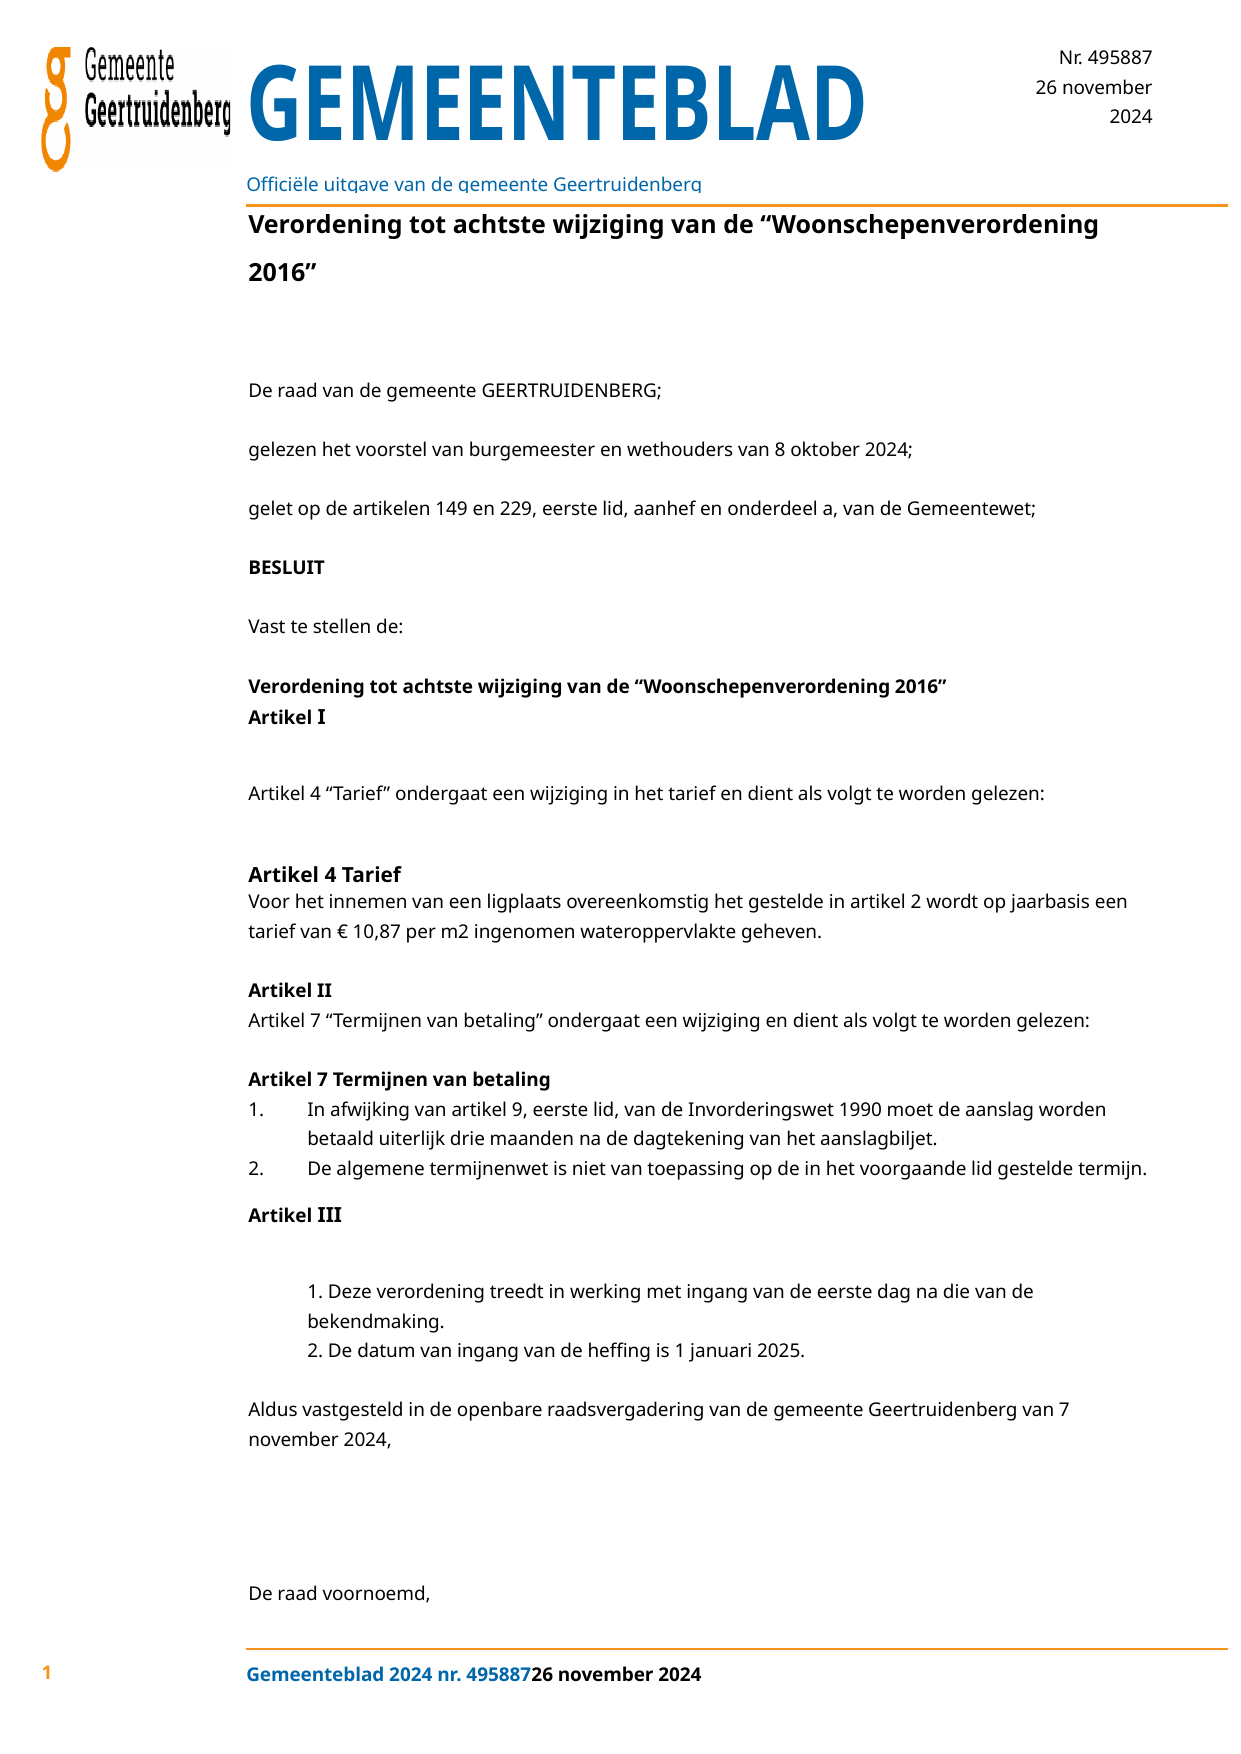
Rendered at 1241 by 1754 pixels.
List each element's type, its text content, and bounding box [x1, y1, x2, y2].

list De algemene termijnenwet is niet van toepassing op de in het voorgaande lid gestelde termijn. [248, 1155, 1152, 1181]
list In afwijking van artikel 9, eerste lid, van de Invorderingswet 1990 moet de aanslag worden betaald uiterlijk drie maanden na de dagtekening van het aanslagbiljet. [248, 1096, 1152, 1151]
text Verordening tot achtste wijziging van de “Woonschepenverordening 2016” [248, 673, 1152, 699]
text De raad voornoemd, [248, 1580, 1152, 1606]
text gelet op de artikelen 149 en 229, eerste lid, aanhef en onderdeel a, van de Gemeentewet; [248, 495, 1152, 521]
text Artikel III [248, 1201, 1152, 1229]
text BESLUIT [248, 554, 1152, 580]
text De raad van de gemeente GEERTRUIDENBERG; [248, 377, 1152, 403]
text Vast te stellen de: [248, 614, 1152, 639]
text Artikel 4 Tarief [248, 860, 1152, 889]
text Artikel I [248, 702, 1152, 731]
text Artikel 7 Termijnen van betaling [248, 1066, 1152, 1092]
text Artikel 4 “Tarief” ondergaat een wijziging in het tarief en dient als volgt te worden gelezen: [248, 780, 1152, 806]
list 1. Deze verordening treedt in werking met ingang van de eerste dag na die van de bekendmaking. [248, 1278, 1152, 1333]
list 2. De datum van ingang van de heffing is 1 januari 2025. [248, 1337, 1152, 1363]
text Aldus vastgesteld in de openbare raadsvergadering van de gemeente Geertruidenberg van 7 november 2024, [248, 1397, 1152, 1452]
text Verordening tot achtste wijziging van de “Woonschepenverordening 2016” [248, 207, 1152, 288]
text Voor het innemen van een ligplaats overeenkomstig het gestelde in artikel 2 wordt op jaarbasis een tarief van € 10,87 per m2 ingenomen wateroppervlakte geheven. [248, 889, 1152, 944]
text Artikel II [248, 977, 1152, 1003]
text gelezen het voorstel van burgemeester en wethouders van 8 oktober 2024; [248, 436, 1152, 462]
picture [41, 47, 231, 172]
text Artikel 7 “Termijnen van betaling” ondergaat een wijziging en dient als volgt te worden gelezen: [248, 1007, 1152, 1033]
